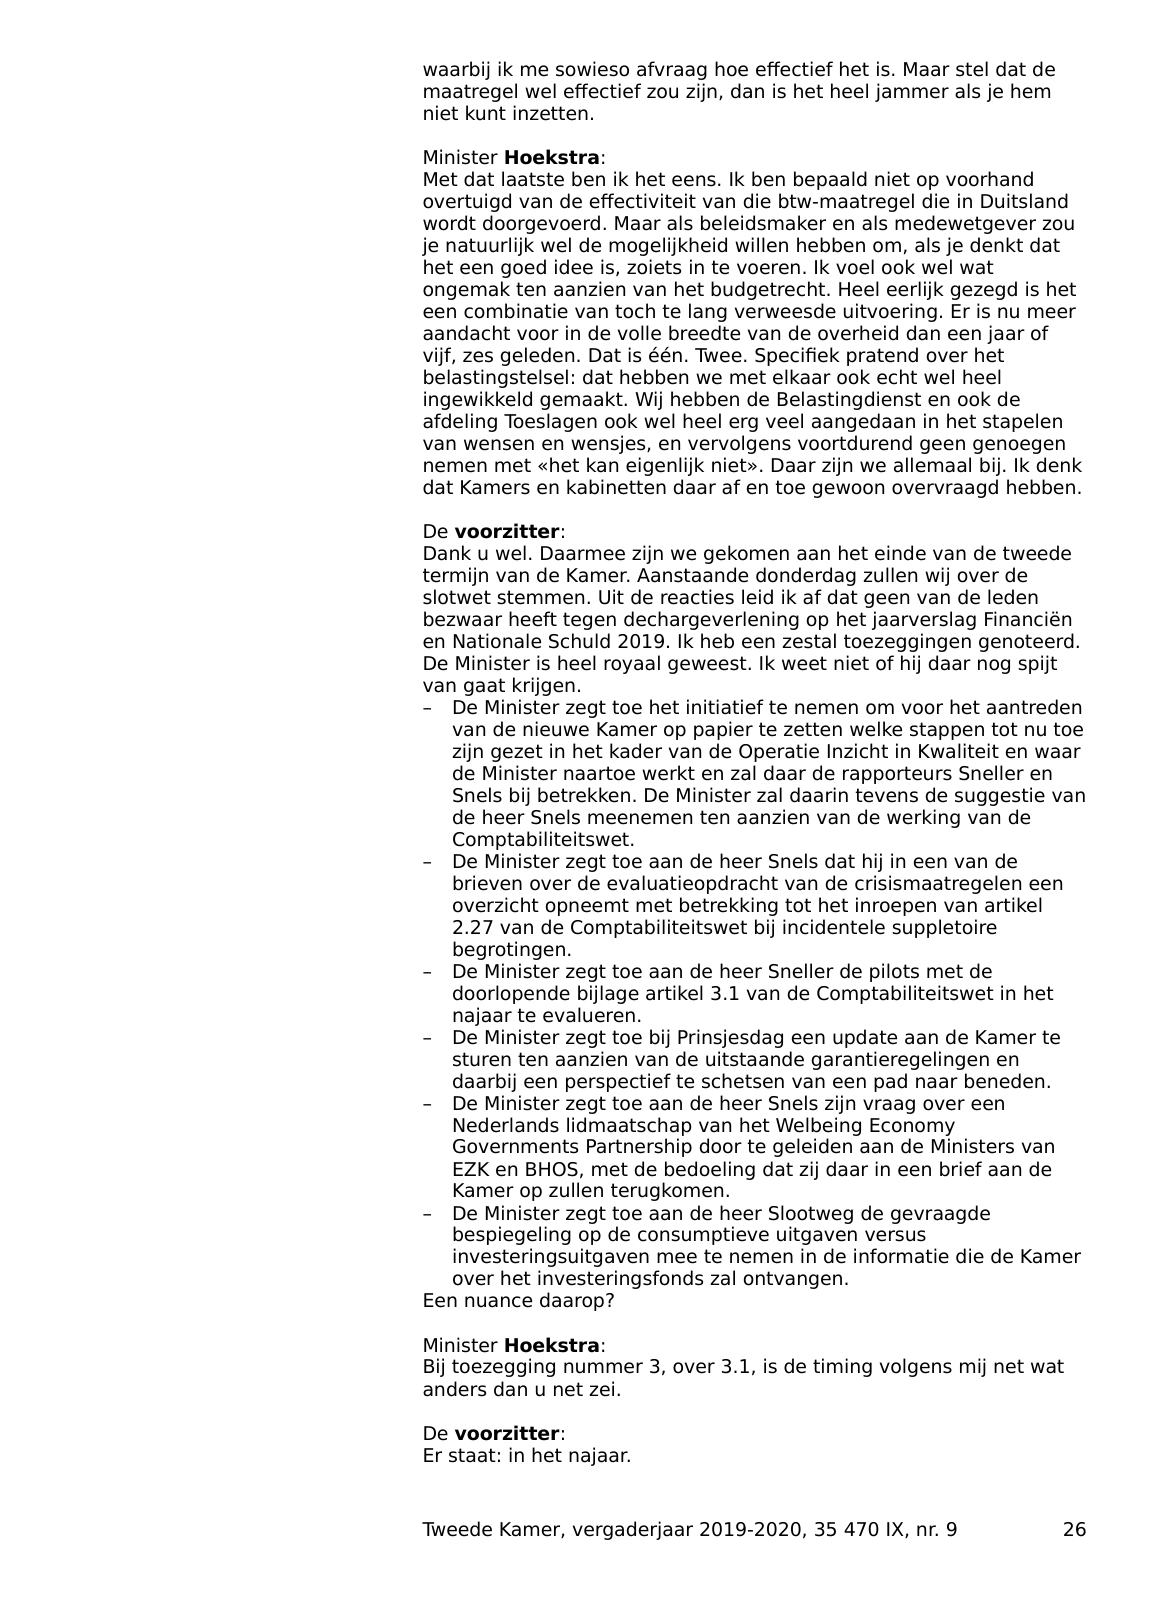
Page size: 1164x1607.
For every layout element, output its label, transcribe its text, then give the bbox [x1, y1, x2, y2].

text – De Minister zegt toe aan de heer Snels dat hij in een van de brieven over de evaluatieopdracht van de crisismaatregelen een overzicht opneemt met betrekking tot het inroepen van artikel 2.27 van de Comptabiliteitswet bij incidentele suppletoire begrotingen. [422, 851, 1087, 961]
text – De Minister zegt toe aan de heer Sneller de pilots met de doorlopende bijlage artikel 3.1 van de Comptabiliteitswet in het najaar te evalueren. [422, 961, 1087, 1027]
text Dank u wel. Daarmee zijn we gekomen aan het einde van de tweede termijn van de Kamer. Aanstaande donderdag zullen wij over de slotwet stemmen. Uit de reacties leid ik af dat geen van de leden bezwaar heeft tegen dechargeverlening op het jaarverslag Financiën en Nationale Schuld 2019. Ik heb een zestal toezeggingen genoteerd. De Minister is heel royaal geweest. Ik weet niet of hij daar nog spijt van gaat krijgen. [422, 543, 1087, 697]
text Er staat: in het najaar. [422, 1444, 1087, 1467]
text De voorzitter: [422, 1423, 1087, 1444]
text Bij toezegging nummer 3, over 3.1, is de timing volgens mij net wat anders dan u net zei. [422, 1356, 1087, 1400]
text – De Minister zegt toe aan de heer Snels zijn vraag over een Nederlands lidmaatschap van het Welbeing Economy Governments Partnership door te geleiden aan de Ministers van EZK en BHOS, met de bedoeling dat zij daar in een brief aan de Kamer op zullen terugkomen. [422, 1092, 1087, 1202]
text – De Minister zegt toe bij Prinsjesdag een update aan de Kamer te sturen ten aanzien van de uitstaande garantieregelingen en daarbij een perspectief te schetsen van een pad naar beneden. [422, 1027, 1087, 1092]
text – De Minister zegt toe aan de heer Slootweg de gevraagde bespiegeling op de consumptieve uitgaven versus investeringsuitgaven mee te nemen in de informatie die de Kamer over het investeringsfonds zal ontvangen. [422, 1202, 1087, 1290]
text – De Minister zegt toe het initiatief te nemen om voor het aantreden van de nieuwe Kamer op papier te zetten welke stappen tot nu toe zijn gezet in het kader van de Operatie Inzicht in Kwaliteit en waar de Minister naartoe werkt en zal daar de rapporteurs Sneller en Snels bij betrekken. De Minister zal daarin tevens de suggestie van de heer Snels meenemen ten aanzien van de werking van de Comptabiliteitswet. [422, 697, 1087, 851]
text Met dat laatste ben ik het eens. Ik ben bepaald niet op voorhand overtuigd van de effectiviteit van die btw-maatregel die in Duitsland wordt doorgevoerd. Maar als beleidsmaker en als medewetgever zou je natuurlijk wel de mogelijkheid willen hebben om, als je denkt dat het een goed idee is, zoiets in te voeren. Ik voel ook wel wat ongemak ten aanzien van het budgetrecht. Heel eerlijk gezegd is het een combinatie van toch te lang verweesde uitvoering. Er is nu meer aandacht voor in de volle breedte van de overheid dan een jaar of vijf, zes geleden. Dat is één. Twee. Specifiek pratend over het belastingstelsel: dat hebben we met elkaar ook echt wel heel ingewikkeld gemaakt. Wij hebben de Belastingdienst en ook de afdeling Toeslagen ook wel heel erg veel aangedaan in het stapelen van wensen en wensjes, en vervolgens voortdurend geen genoegen nemen met «het kan eigenlijk niet». Daar zijn we allemaal bij. Ik denk dat Kamers en kabinetten daar af en toe gewoon overvraagd hebben. [422, 169, 1087, 499]
text Minister Hoekstra: [422, 147, 1087, 169]
text De voorzitter: [422, 521, 1087, 543]
text Een nuance daarop? [422, 1290, 1087, 1312]
text Minister Hoekstra: [422, 1334, 1087, 1356]
text waarbij ik me sowieso afvraag hoe effectief het is. Maar stel dat de maatregel wel effectief zou zijn, dan is het heel jammer als je hem niet kunt inzetten. [422, 59, 1087, 125]
